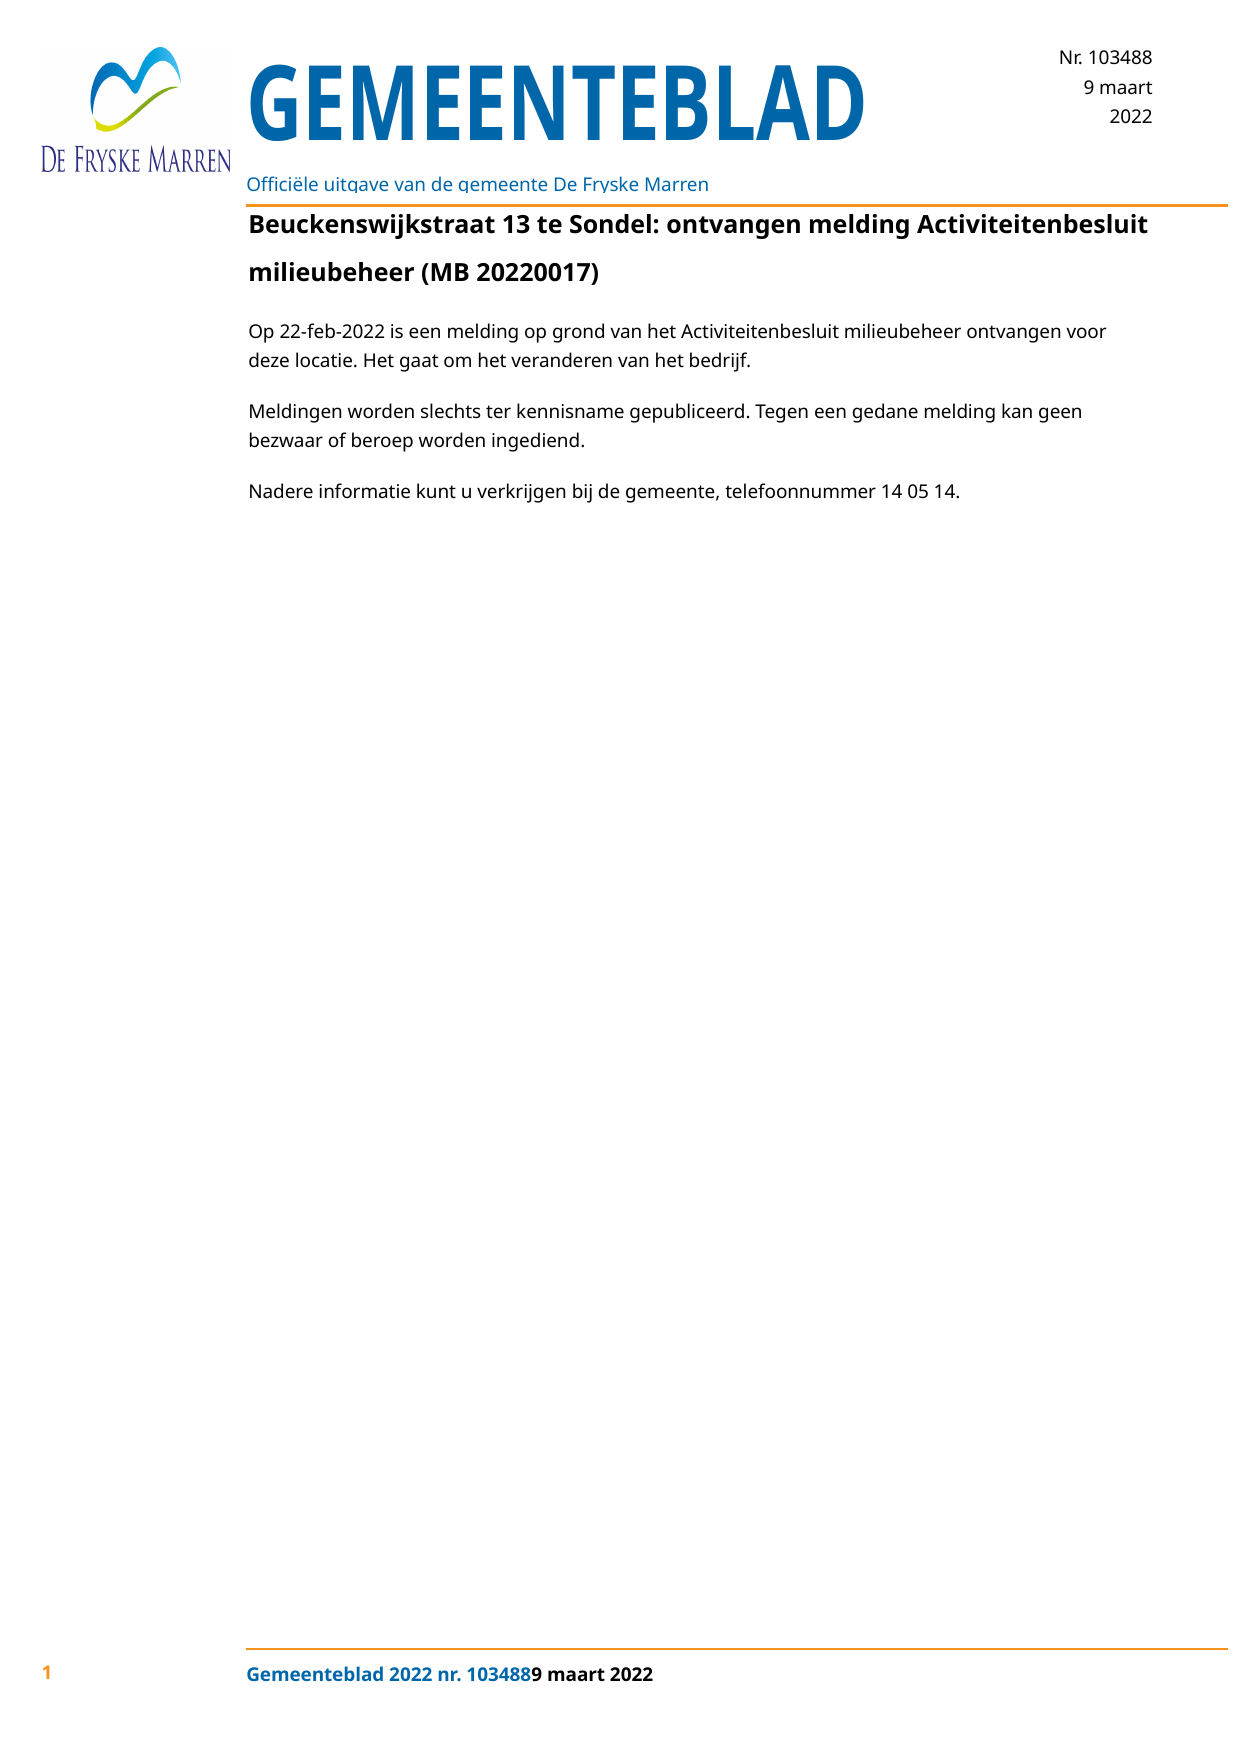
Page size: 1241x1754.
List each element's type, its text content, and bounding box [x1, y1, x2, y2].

text Beuckenswijkstraat 13 te Sondel: ontvangen melding Activiteitenbesluit milieubeheer (MB 20220017) [248, 207, 1152, 288]
picture [41, 47, 231, 172]
text Op 22-feb-2022 is een melding op grond van het Activiteitenbesluit milieubeheer ontvangen voor deze locatie. Het gaat om het veranderen van het bedrijf. [248, 318, 1152, 373]
text Nadere informatie kunt u verkrijgen bij de gemeente, telefoonnummer 14 05 14. [248, 478, 1152, 504]
text Meldingen worden slechts ter kennisname gepubliceerd. Tegen een gedane melding kan geen bezwaar of beroep worden ingediend. [248, 398, 1152, 453]
